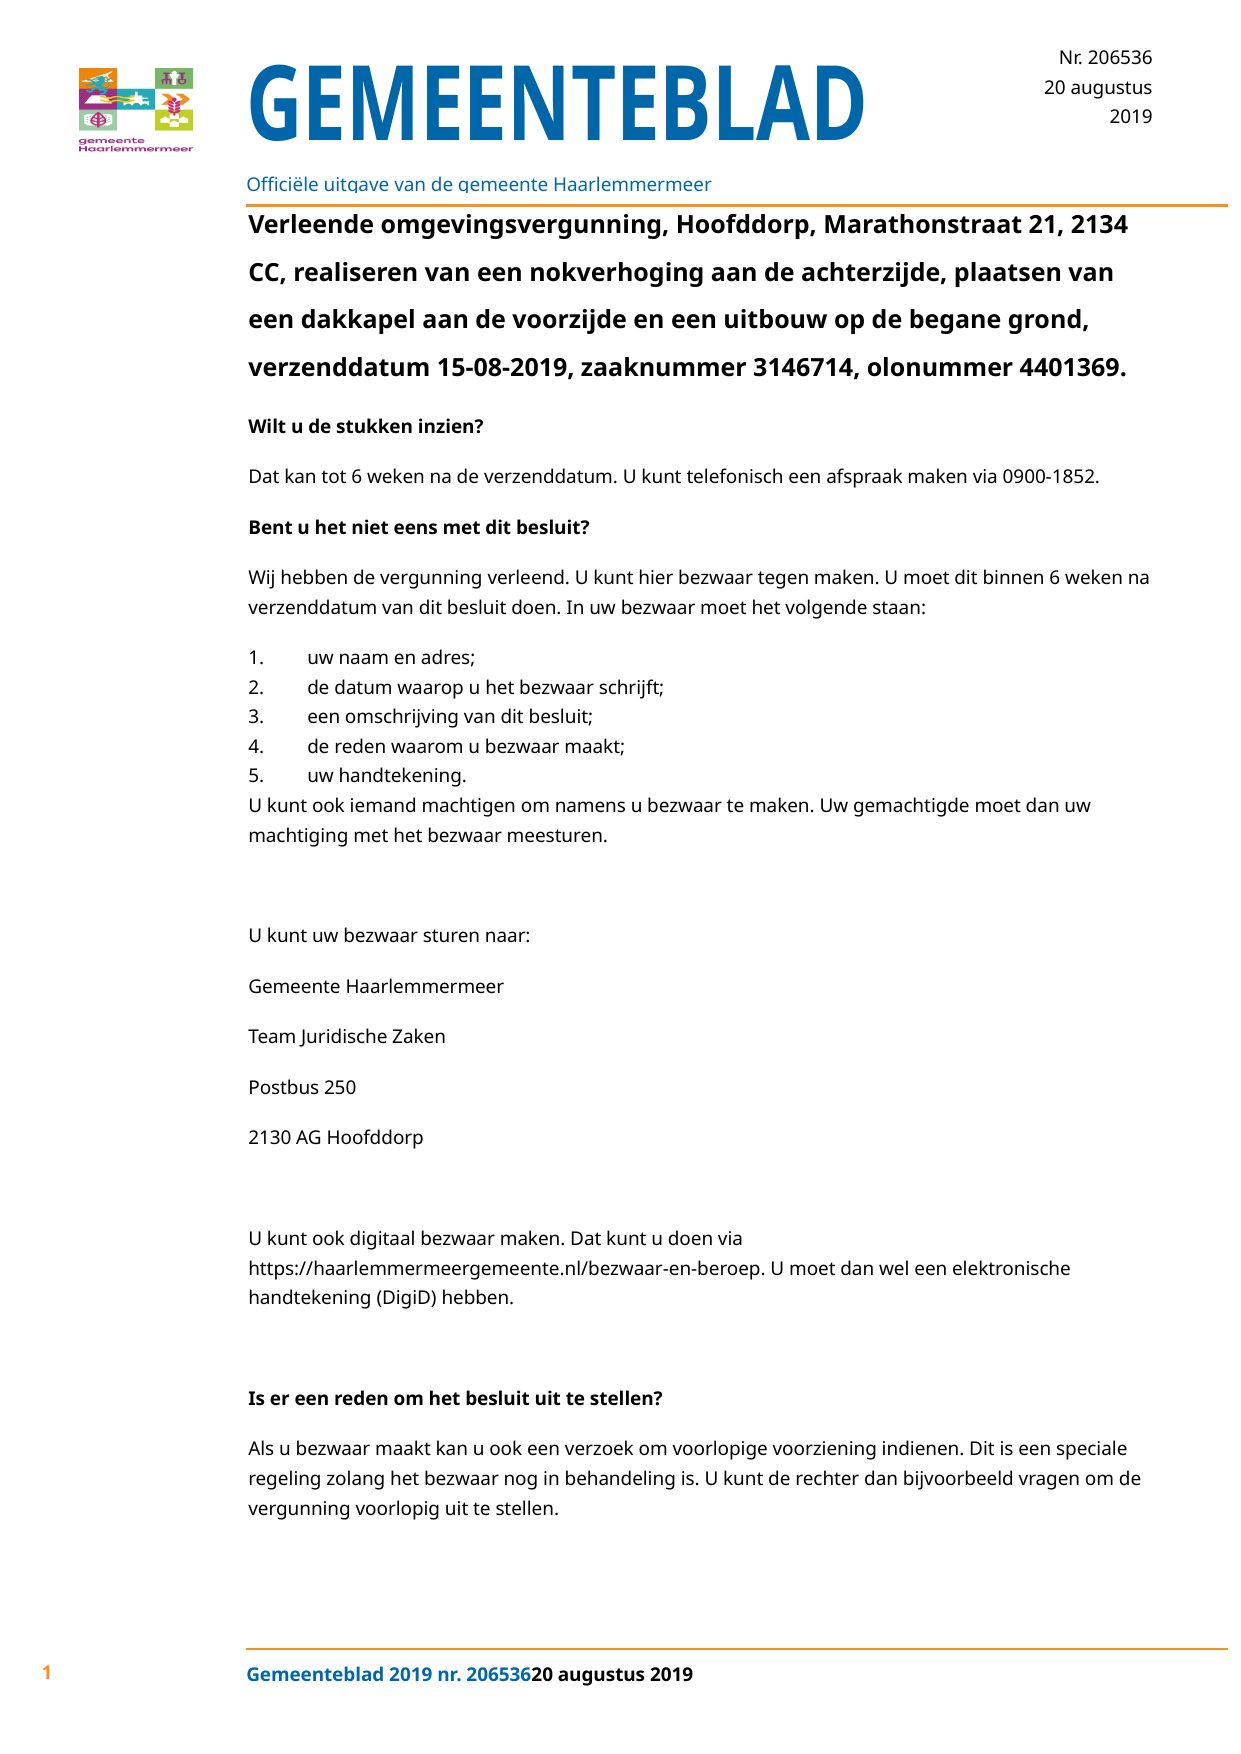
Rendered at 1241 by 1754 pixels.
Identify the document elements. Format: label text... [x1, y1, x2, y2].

text U kunt ook digitaal bezwaar maken. Dat kunt u doen via https://haarlemmermeergemeente.nl/bezwaar-en-beroep. U moet dan wel een elektronische handtekening (DigiD) hebben. [248, 1225, 1152, 1310]
list uw naam en adres; [248, 644, 1152, 670]
text Bent u het niet eens met dit besluit? [248, 514, 1152, 540]
list de datum waarop u het bezwaar schrijft; [248, 674, 1152, 700]
text Postbus 250 [248, 1074, 1152, 1100]
picture [41, 47, 231, 172]
list de reden waarom u bezwaar maakt; [248, 733, 1152, 759]
text Gemeente Haarlemmermeer [248, 973, 1152, 999]
list uw handtekening. [248, 763, 1152, 788]
text Team Juridische Zaken [248, 1023, 1152, 1049]
text Als u bezwaar maakt kan u ook een verzoek om voorlopige voorziening indienen. Dit is een speciale regeling zolang het bezwaar nog in behandeling is. U kunt de rechter dan bijvoorbeeld vragen om de vergunning voorlopig uit te stellen. [248, 1436, 1152, 1521]
text Verleende omgevingsvergunning, Hoofddorp, Marathonstraat 21, 2134 CC, realiseren van een nokverhoging aan de achterzijde, plaatsen van een dakkapel aan de voorzijde en een uitbouw op de begane grond, verzenddatum 15-08-2019, zaaknummer 3146714, olonummer 4401369. [248, 207, 1152, 384]
text Wij hebben de vergunning verleend. U kunt hier bezwaar tegen maken. U moet dit binnen 6 weken na verzenddatum van dit besluit doen. In uw bezwaar moet het volgende staan: [248, 564, 1152, 620]
list een omschrijving van dit besluit; [248, 703, 1152, 729]
text Wilt u de stukken inzien? [248, 413, 1152, 439]
text U kunt ook iemand machtigen om namens u bezwaar te maken. Uw gemachtigde moet dan uw machtiging met het bezwaar meesturen. [248, 792, 1152, 848]
text Is er een reden om het besluit uit te stellen? [248, 1385, 1152, 1411]
text U kunt uw bezwaar sturen naar: [248, 923, 1152, 948]
text Dat kan tot 6 weken na de verzenddatum. U kunt telefonisch een afspraak maken via 0900-1852. [248, 463, 1152, 489]
text 2130 AG Hoofddorp [248, 1124, 1152, 1150]
